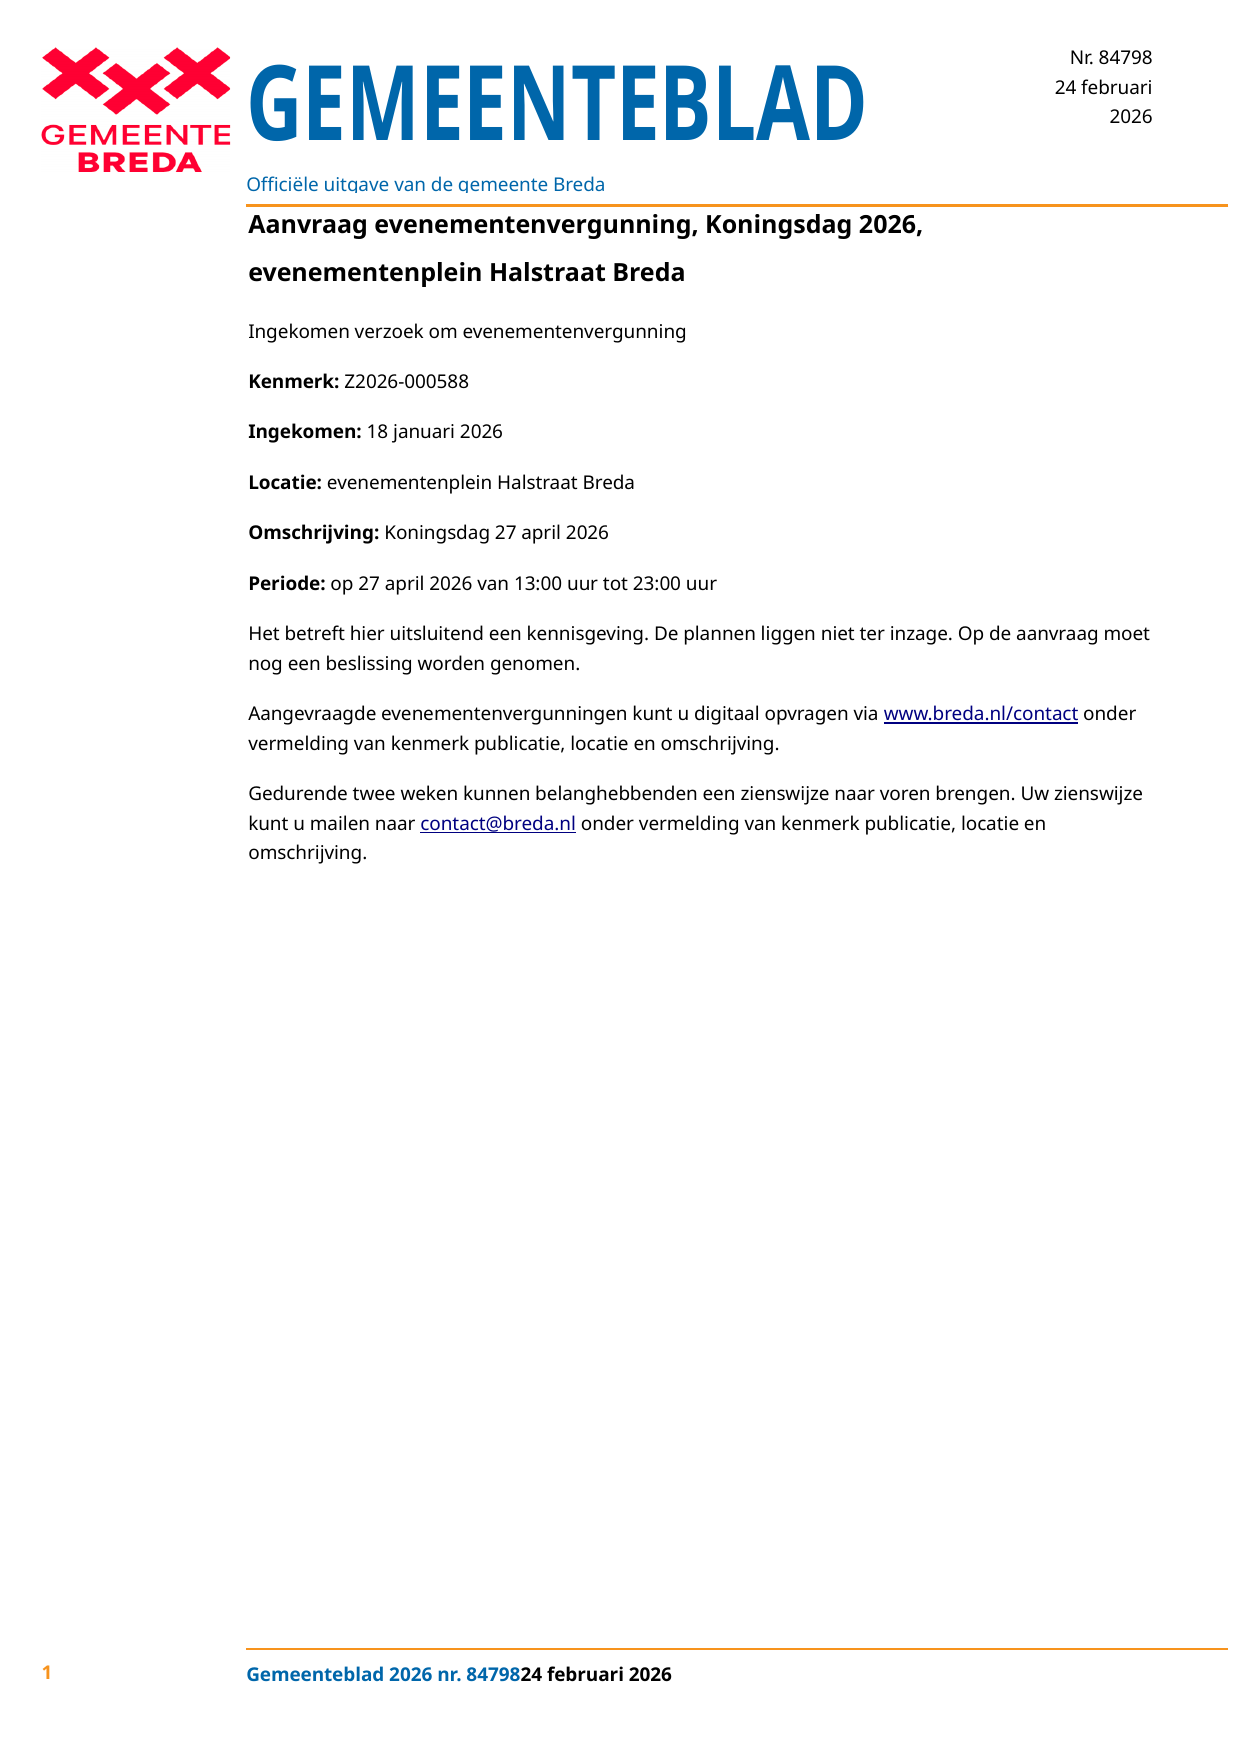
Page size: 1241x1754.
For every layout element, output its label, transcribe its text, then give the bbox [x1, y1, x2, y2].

text Ingekomen: 18 januari 2026 [248, 419, 1152, 444]
text Omschrijving: Koningsdag 27 april 2026 [248, 519, 1152, 545]
text Aangevraagde evenementenvergunningen kunt u digitaal opvragen via www.breda.nl/contact onder vermelding van kenmerk publicatie, locatie en omschrijving. [248, 700, 1152, 756]
picture [41, 47, 231, 172]
text Het betreft hier uitsluitend een kennisgeving. De plannen liggen niet ter inzage. Op de aanvraag moet nog een beslissing worden genomen. [248, 620, 1152, 676]
text Gedurende twee weken kunnen belanghebbenden een zienswijze naar voren brengen. Uw zienswijze kunt u mailen naar contact@breda.nl onder vermelding van kenmerk publicatie, locatie en omschrijving. [248, 780, 1152, 865]
text Kenmerk: Z2026-000588 [248, 368, 1152, 394]
text Locatie: evenementenplein Halstraat Breda [248, 469, 1152, 495]
text Periode: op 27 april 2026 van 13:00 uur tot 23:00 uur [248, 570, 1152, 596]
text Aanvraag evenementenvergunning, Koningsdag 2026, evenementenplein Halstraat Breda [248, 207, 1152, 288]
text Ingekomen verzoek om evenementenvergunning [248, 318, 1152, 344]
